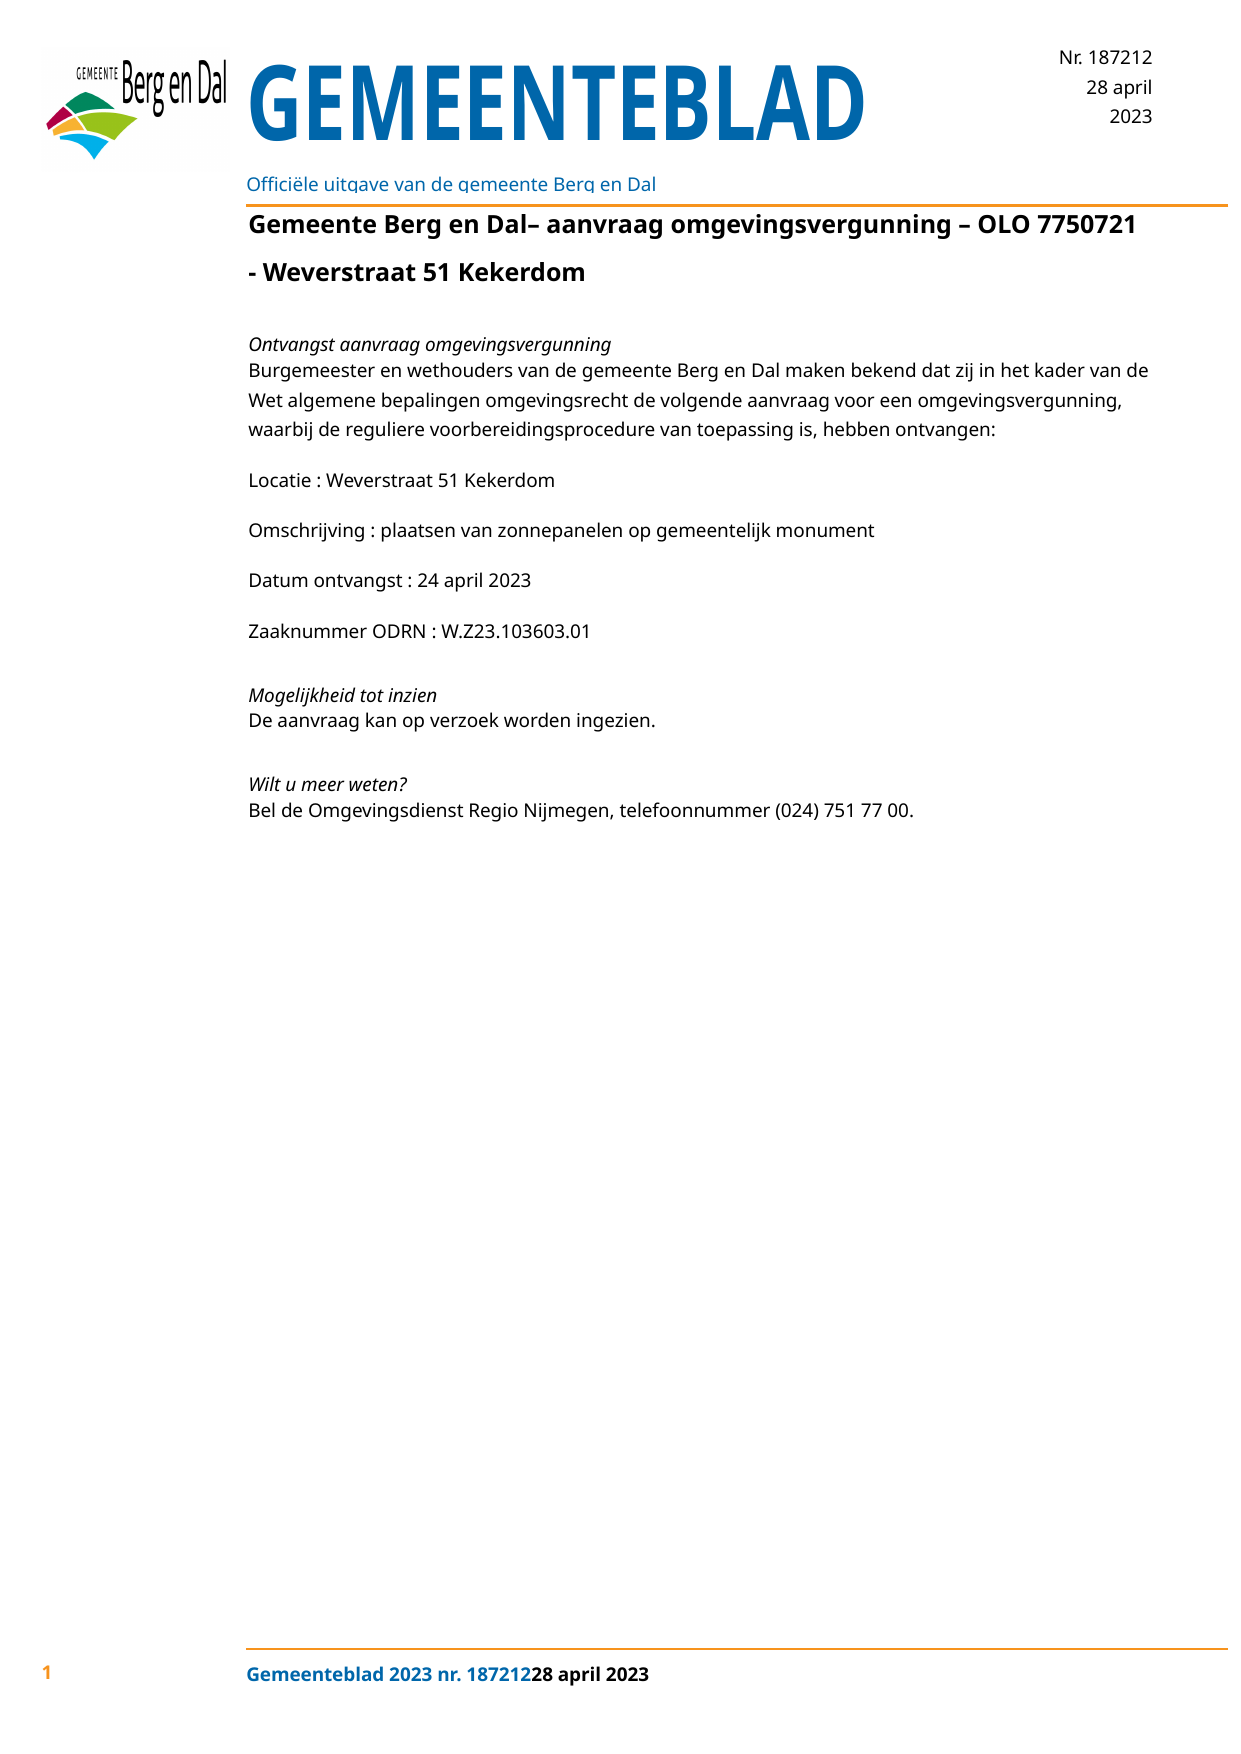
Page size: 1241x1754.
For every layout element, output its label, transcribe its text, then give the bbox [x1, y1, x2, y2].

text Ontvangst aanvraag omgevingsvergunning [248, 331, 1152, 357]
text Burgemeester en wethouders van de gemeente Berg en Dal maken bekend dat zij in het kader van de Wet algemene bepalingen omgevingsrecht de volgende aanvraag voor een omgevingsvergunning, waarbij de reguliere voorbereidingsprocedure van toepassing is, hebben ontvangen: [248, 357, 1152, 442]
text Gemeente Berg en Dal– aanvraag omgevingsvergunning – OLO 7750721 - Weverstraat 51 Kekerdom [248, 207, 1152, 288]
text Wilt u meer weten? [248, 772, 1152, 797]
text Zaaknummer ODRN : W.Z23.103603.01 [248, 618, 1152, 644]
text Bel de Omgevingsdienst Regio Nijmegen, telefoonnummer (024) 751 77 00. [248, 797, 1152, 823]
text Omschrijving : plaatsen van zonnepanelen op gemeentelijk monument [248, 517, 1152, 543]
text De aanvraag kan op verzoek worden ingezien. [248, 708, 1152, 733]
text Datum ontvangst : 24 april 2023 [248, 568, 1152, 593]
text Locatie : Weverstraat 51 Kekerdom [248, 467, 1152, 492]
text Mogelijkheid tot inzien [248, 682, 1152, 708]
picture [41, 47, 231, 172]
